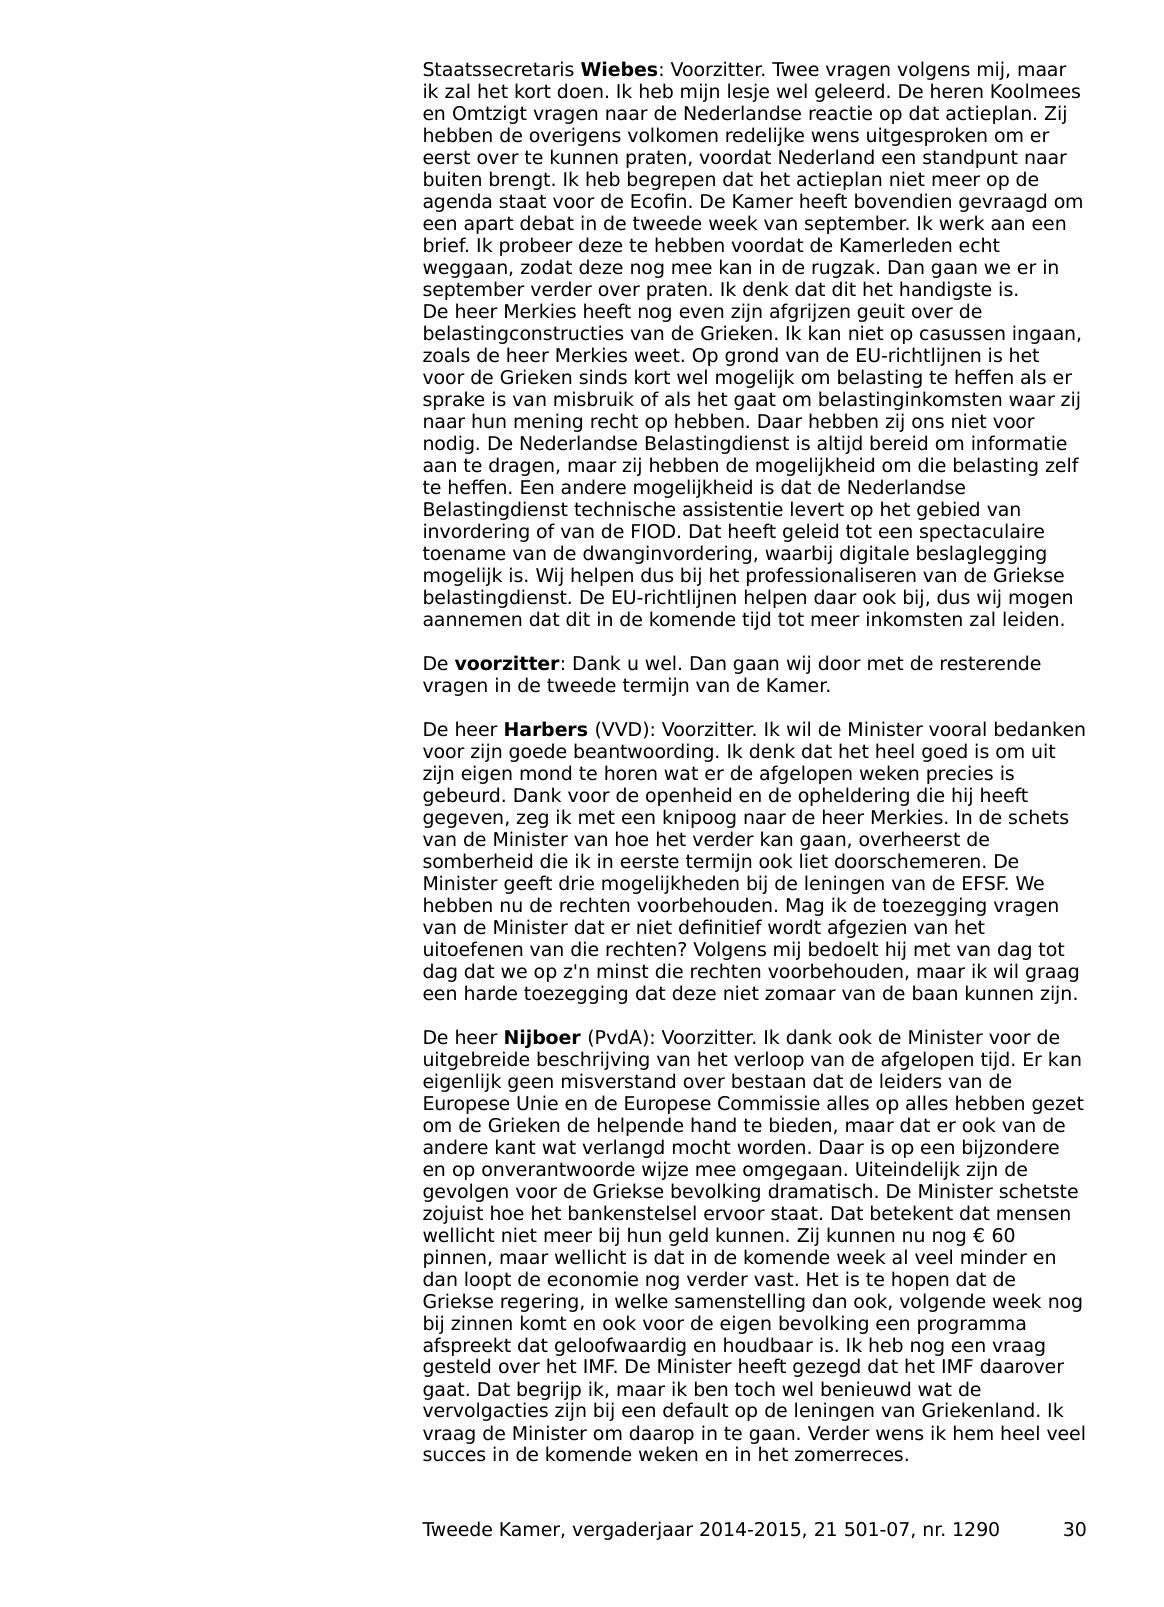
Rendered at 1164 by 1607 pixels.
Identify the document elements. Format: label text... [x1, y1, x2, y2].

text De heer Harbers (VVD): Voorzitter. Ik wil de Minister vooral bedanken voor zijn goede beantwoording. Ik denk dat het heel goed is om uit zijn eigen mond te horen wat er de afgelopen weken precies is gebeurd. Dank voor de openheid en de opheldering die hij heeft gegeven, zeg ik met een knipoog naar de heer Merkies. In de schets van de Minister van hoe het verder kan gaan, overheerst de somberheid die ik in eerste termijn ook liet doorschemeren. De Minister geeft drie mogelijkheden bij de leningen van de EFSF. We hebben nu de rechten voorbehouden. Mag ik de toezegging vragen van de Minister dat er niet definitief wordt afgezien van het uitoefenen van die rechten? Volgens mij bedoelt hij met van dag tot dag dat we op z'n minst die rechten voorbehouden, maar ik wil graag een harde toezegging dat deze niet zomaar van de baan kunnen zijn. [422, 719, 1087, 1004]
text De voorzitter: Dank u wel. Dan gaan wij door met de resterende vragen in de tweede termijn van de Kamer. [422, 653, 1087, 697]
text Staatssecretaris Wiebes: Voorzitter. Twee vragen volgens mij, maar ik zal het kort doen. Ik heb mijn lesje wel geleerd. De heren Koolmees en Omtzigt vragen naar de Nederlandse reactie op dat actieplan. Zij hebben de overigens volkomen redelijke wens uitgesproken om er eerst over te kunnen praten, voordat Nederland een standpunt naar buiten brengt. Ik heb begrepen dat het actieplan niet meer op de agenda staat voor de Ecofin. De Kamer heeft bovendien gevraagd om een apart debat in de tweede week van september. Ik werk aan een brief. Ik probeer deze te hebben voordat de Kamerleden echt weggaan, zodat deze nog mee kan in de rugzak. Dan gaan we er in september verder over praten. Ik denk dat dit het handigste is. [422, 59, 1087, 301]
text De heer Nijboer (PvdA): Voorzitter. Ik dank ook de Minister voor de uitgebreide beschrijving van het verloop van de afgelopen tijd. Er kan eigenlijk geen misverstand over bestaan dat de leiders van de Europese Unie en de Europese Commissie alles op alles hebben gezet om de Grieken de helpende hand te bieden, maar dat er ook van de andere kant wat verlangd mocht worden. Daar is op een bijzondere en op onverantwoorde wijze mee omgegaan. Uiteindelijk zijn de gevolgen voor de Griekse bevolking dramatisch. De Minister schetste zojuist hoe het bankenstelsel ervoor staat. Dat betekent dat mensen wellicht niet meer bij hun geld kunnen. Zij kunnen nu nog € 60 pinnen, maar wellicht is dat in de komende week al veel minder en dan loopt de economie nog verder vast. Het is te hopen dat de Griekse regering, in welke samenstelling dan ook, volgende week nog bij zinnen komt en ook voor de eigen bevolking een programma afspreekt dat geloofwaardig en houdbaar is. Ik heb nog een vraag gesteld over het IMF. De Minister heeft gezegd dat het IMF daarover gaat. Dat begrijp ik, maar ik ben toch wel benieuwd wat de vervolgacties zijn bij een default op de leningen van Griekenland. Ik vraag de Minister om daarop in te gaan. Verder wens ik hem heel veel succes in de komende weken en in het zomerreces. [422, 1027, 1087, 1466]
text De heer Merkies heeft nog even zijn afgrijzen geuit over de belastingconstructies van de Grieken. Ik kan niet op casussen ingaan, zoals de heer Merkies weet. Op grond van de EU-richtlijnen is het voor de Grieken sinds kort wel mogelijk om belasting te heffen als er sprake is van misbruik of als het gaat om belastinginkomsten waar zij naar hun mening recht op hebben. Daar hebben zij ons niet voor nodig. De Nederlandse Belastingdienst is altijd bereid om informatie aan te dragen, maar zij hebben de mogelijkheid om die belasting zelf te heffen. Een andere mogelijkheid is dat de Nederlandse Belastingdienst technische assistentie levert op het gebied van invordering of van de FIOD. Dat heeft geleid tot een spectaculaire toename van de dwanginvordering, waarbij digitale beslaglegging mogelijk is. Wij helpen dus bij het professionaliseren van de Griekse belastingdienst. De EU-richtlijnen helpen daar ook bij, dus wij mogen aannemen dat dit in de komende tijd tot meer inkomsten zal leiden. [422, 301, 1087, 631]
